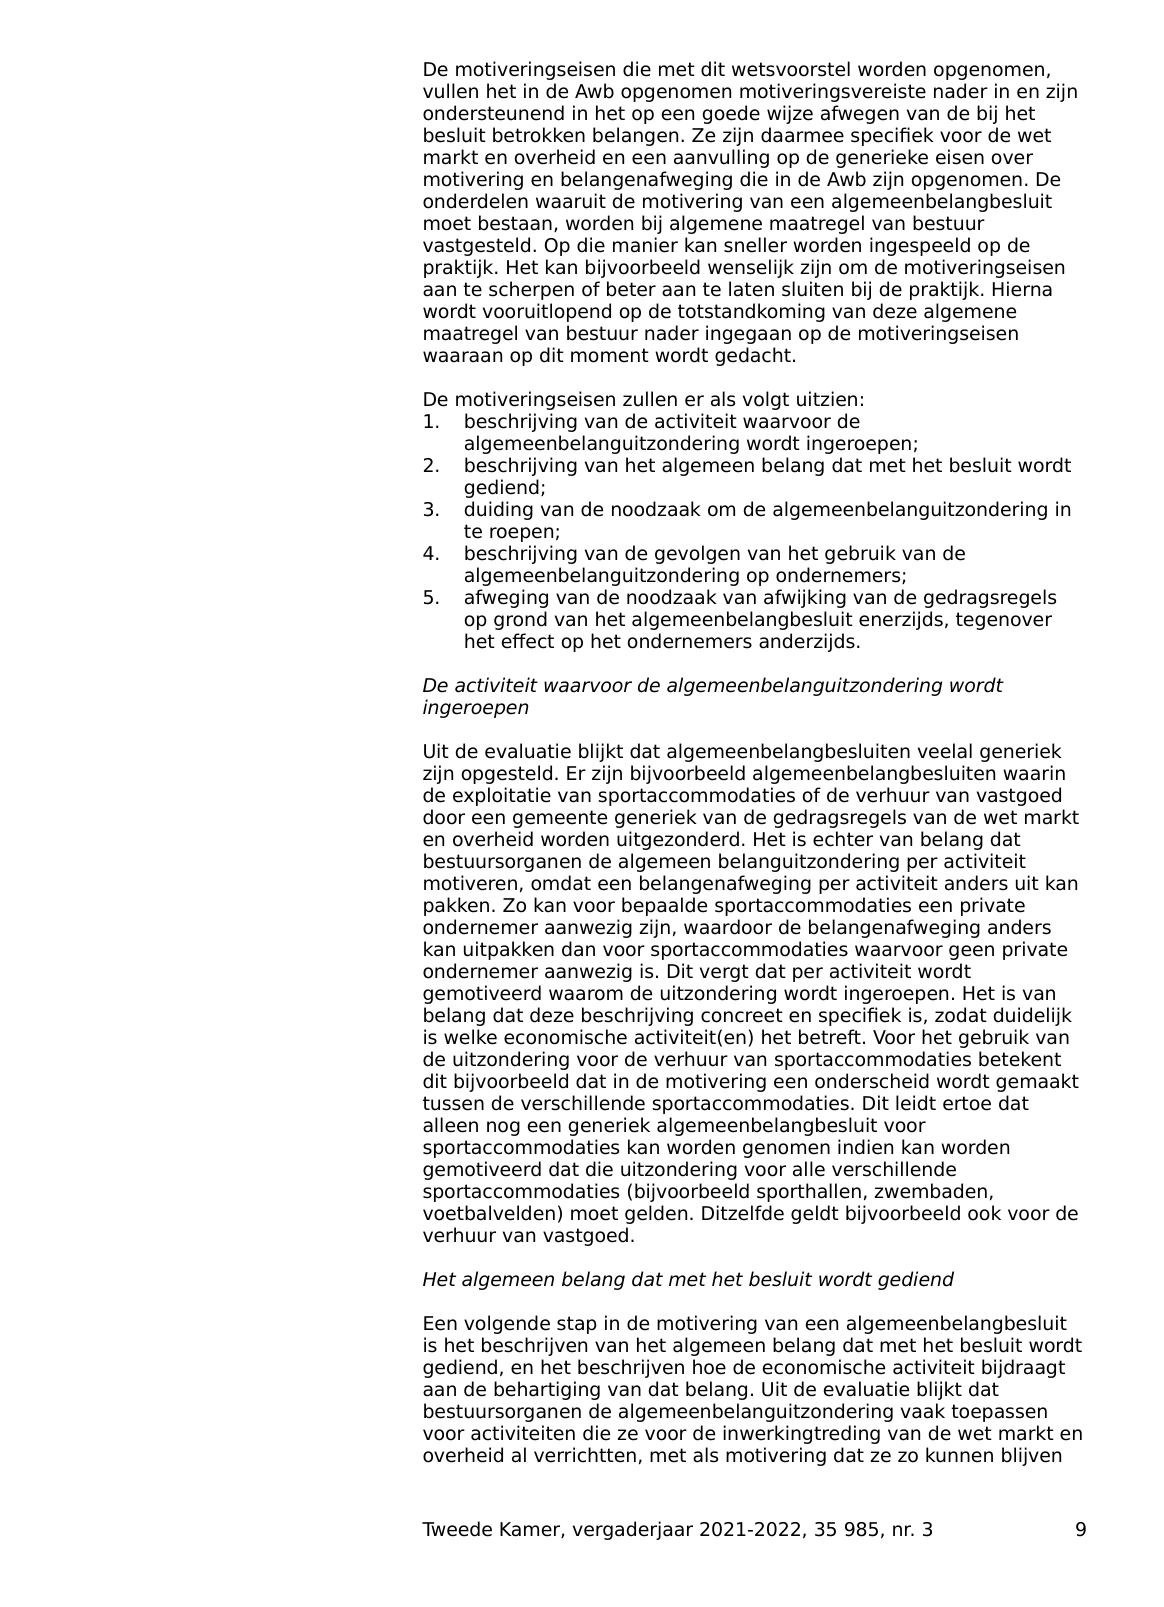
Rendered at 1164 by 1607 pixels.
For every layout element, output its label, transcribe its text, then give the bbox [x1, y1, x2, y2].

subtitle Het algemeen belang dat met het besluit wordt gediend [422, 1269, 1087, 1291]
text 4. beschrijving van de gevolgen van het gebruik van de algemeenbelanguitzondering op ondernemers; [422, 543, 1087, 587]
text 1. beschrijving van de activiteit waarvoor de algemeenbelanguitzondering wordt ingeroepen; [422, 411, 1087, 455]
text 2. beschrijving van het algemeen belang dat met het besluit wordt gediend; [422, 455, 1087, 499]
text 5. afweging van de noodzaak van afwijking van de gedragsregels op grond van het algemeenbelangbesluit enerzijds, tegenover het effect op het ondernemers anderzijds. [422, 587, 1087, 653]
text 3. duiding van de noodzaak om de algemeenbelanguitzondering in te roepen; [422, 499, 1087, 543]
text Uit de evaluatie blijkt dat algemeenbelangbesluiten veelal generiek zijn opgesteld. Er zijn bijvoorbeeld algemeenbelangbesluiten waarin de exploitatie van sportaccommodaties of de verhuur van vastgoed door een gemeente generiek van de gedragsregels van de wet markt en overheid worden uitgezonderd. Het is echter van belang dat bestuursorganen de algemeen belanguitzondering per activiteit motiveren, omdat een belangenafweging per activiteit anders uit kan pakken. Zo kan voor bepaalde sportaccommodaties een private ondernemer aanwezig zijn, waardoor de belangenafweging anders kan uitpakken dan voor sportaccommodaties waarvoor geen private ondernemer aanwezig is. Dit vergt dat per activiteit wordt gemotiveerd waarom de uitzondering wordt ingeroepen. Het is van belang dat deze beschrijving concreet en specifiek is, zodat duidelijk is welke economische activiteit(en) het betreft. Voor het gebruik van de uitzondering voor de verhuur van sportaccommodaties betekent dit bijvoorbeeld dat in de motivering een onderscheid wordt gemaakt tussen de verschillende sportaccommodaties. Dit leidt ertoe dat alleen nog een generiek algemeenbelangbesluit voor sportaccommodaties kan worden genomen indien kan worden gemotiveerd dat die uitzondering voor alle verschillende sportaccommodaties (bijvoorbeeld sporthallen, zwembaden, voetbalvelden) moet gelden. Ditzelfde geldt bijvoorbeeld ook voor de verhuur van vastgoed. [422, 741, 1087, 1247]
text De motiveringseisen zullen er als volgt uitzien: [422, 389, 1087, 411]
text Een volgende stap in de motivering van een algemeenbelangbesluit is het beschrijven van het algemeen belang dat met het besluit wordt gediend, en het beschrijven hoe de economische activiteit bijdraagt aan de behartiging van dat belang. Uit de evaluatie blijkt dat bestuursorganen de algemeenbelanguitzondering vaak toepassen voor activiteiten die ze voor de inwerkingtreding van de wet markt en overheid al verrichtten, met als motivering dat ze zo kunnen blijven [422, 1313, 1087, 1467]
subtitle De activiteit waarvoor de algemeenbelanguitzondering wordt ingeroepen [422, 675, 1087, 719]
text De motiveringseisen die met dit wetsvoorstel worden opgenomen, vullen het in de Awb opgenomen motiveringsvereiste nader in en zijn ondersteunend in het op een goede wijze afwegen van de bij het besluit betrokken belangen. Ze zijn daarmee specifiek voor de wet markt en overheid en een aanvulling op de generieke eisen over motivering en belangenafweging die in de Awb zijn opgenomen. De onderdelen waaruit de motivering van een algemeenbelangbesluit moet bestaan, worden bij algemene maatregel van bestuur vastgesteld. Op die manier kan sneller worden ingespeeld op de praktijk. Het kan bijvoorbeeld wenselijk zijn om de motiveringseisen aan te scherpen of beter aan te laten sluiten bij de praktijk. Hierna wordt vooruitlopend op de totstandkoming van deze algemene maatregel van bestuur nader ingegaan op de motiveringseisen waaraan op dit moment wordt gedacht. [422, 59, 1087, 367]
